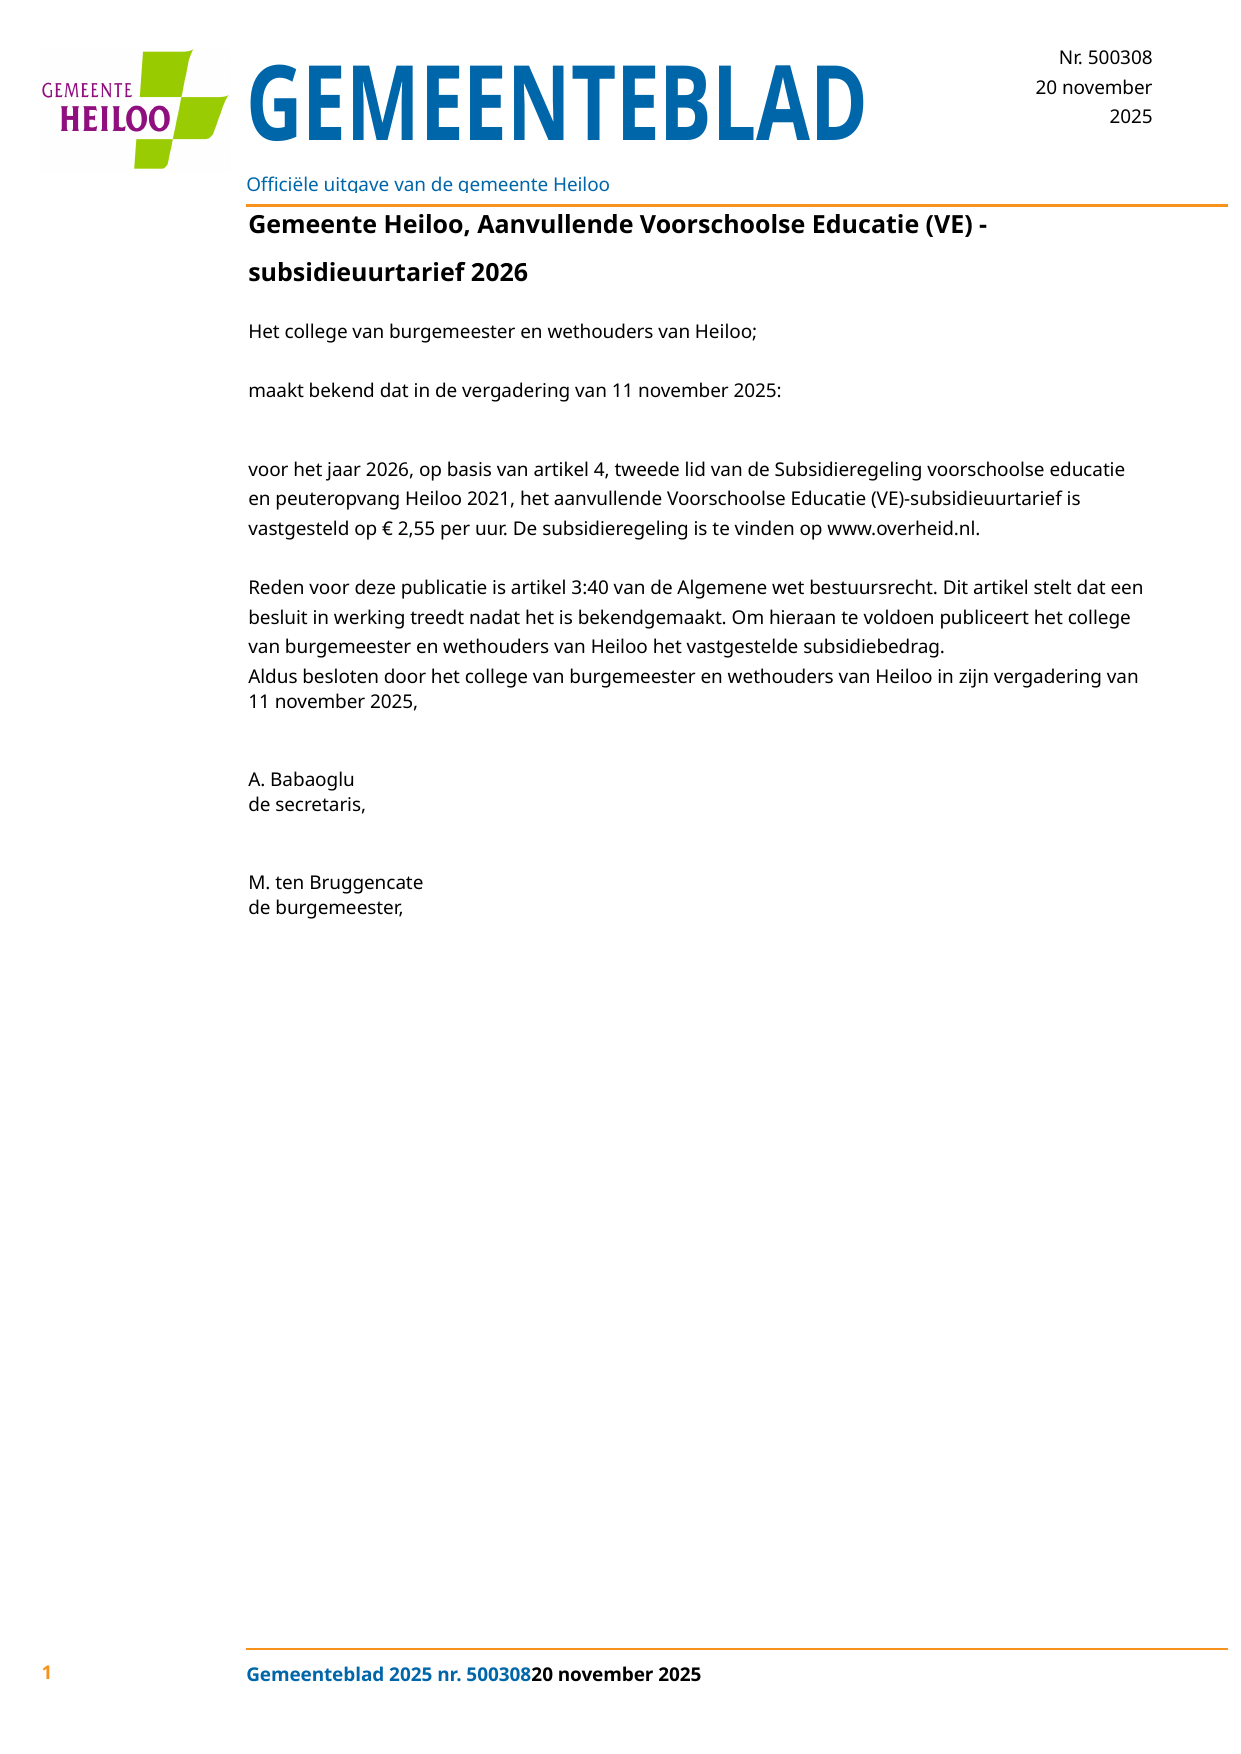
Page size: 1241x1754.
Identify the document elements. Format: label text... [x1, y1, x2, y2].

text M. ten Bruggencate [248, 869, 1152, 894]
text maakt bekend dat in de vergadering van 11 november 2025: [248, 377, 1152, 403]
text Het college van burgemeester en wethouders van Heiloo; [248, 318, 1152, 344]
picture [41, 47, 231, 172]
text Gemeente Heiloo, Aanvullende Voorschoolse Educatie (VE) -subsidieuurtarief 2026 [248, 207, 1152, 288]
text voor het jaar 2026, op basis van artikel 4, tweede lid van de Subsidieregeling voorschoolse educatie en peuteropvang Heiloo 2021, het aanvullende Voorschoolse Educatie (VE)-subsidieuurtarief is vastgesteld op € 2,55 per uur. De subsidieregeling is te vinden op www.overheid.nl. [248, 456, 1152, 541]
text Reden voor deze publicatie is artikel 3:40 van de Algemene wet bestuursrecht. Dit artikel stelt dat een besluit in werking treedt nadat het is bekendgemaakt. Om hieraan te voldoen publiceert het college van burgemeester en wethouders van Heiloo het vastgestelde subsidiebedrag. [248, 574, 1152, 659]
text de secretaris, [248, 792, 1152, 817]
text de burgemeester, [248, 894, 1152, 920]
text Aldus besloten door het college van burgemeester en wethouders van Heiloo in zijn vergadering van 11 november 2025, [248, 663, 1152, 714]
text A. Babaoglu [248, 766, 1152, 792]
